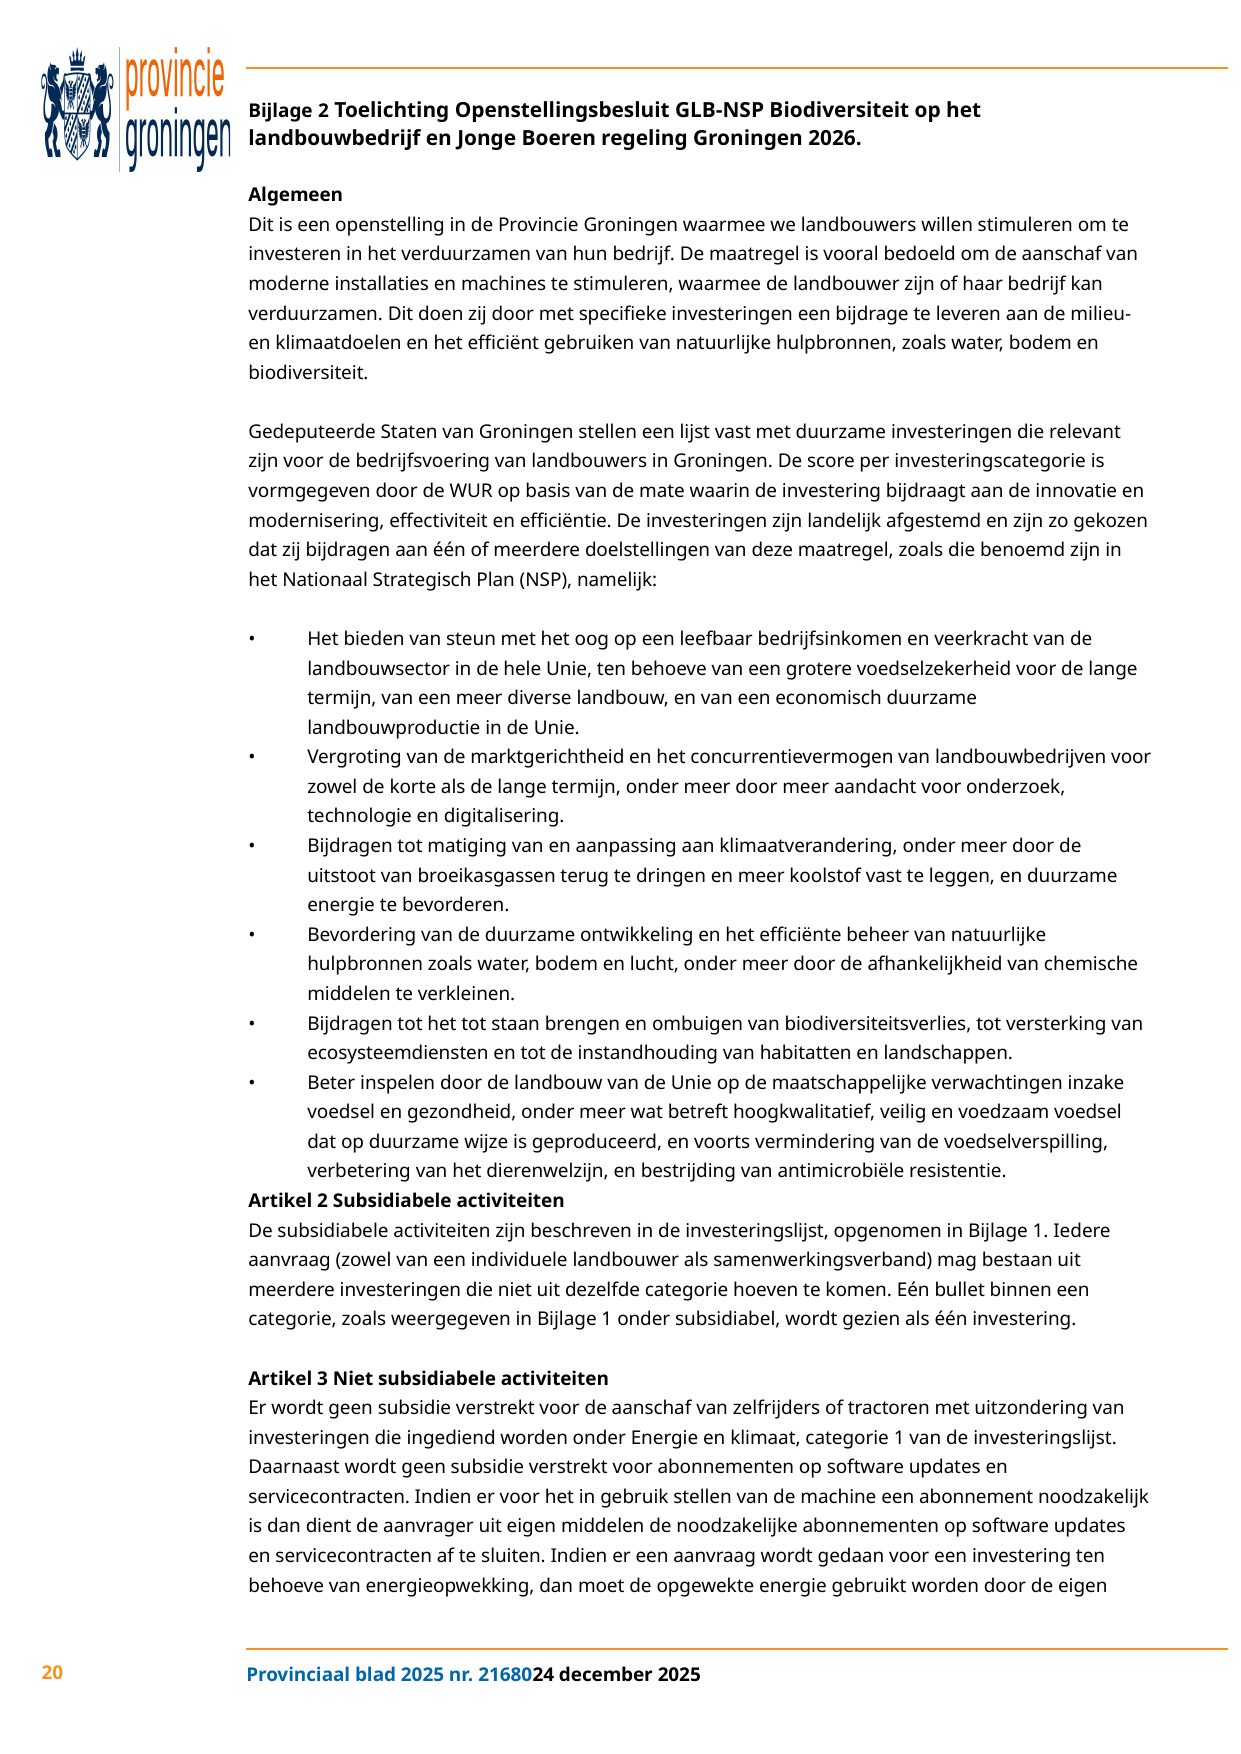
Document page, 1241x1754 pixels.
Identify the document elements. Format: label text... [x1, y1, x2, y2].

text De subsidiabele activiteiten zijn beschreven in de investeringslijst, opgenomen in Bijlage 1. Iedere aanvraag (zowel van een individuele landbouwer als samenwerkingsverband) mag bestaan uit meerdere investeringen die niet uit dezelfde categorie hoeven te komen. Eén bullet binnen een categorie, zoals weergegeven in Bijlage 1 onder subsidiabel, wordt gezien als één investering. [248, 1217, 1152, 1331]
list Vergroting van de marktgerichtheid en het concurrentievermogen van landbouwbedrijven voor zowel de korte als de lange termijn, onder meer door meer aandacht voor onderzoek, technologie en digitalisering. [248, 743, 1152, 828]
text Er wordt geen subsidie verstrekt voor de aanschaf van zelfrijders of tractoren met uitzondering van investeringen die ingediend worden onder Energie en klimaat, categorie 1 van de investeringslijst. Daarnaast wordt geen subsidie verstrekt voor abonnementen op software updates en servicecontracten. Indien er voor het in gebruik stellen van de machine een abonnement noodzakelijk is dan dient de aanvrager uit eigen middelen de noodzakelijke abonnementen op software updates en servicecontracten af te sluiten. Indien er een aanvraag wordt gedaan voor een investering ten behoeve van energieopwekking, dan moet de opgewekte energie gebruikt worden door de eigen [248, 1394, 1152, 1597]
text Gedeputeerde Staten van Groningen stellen een lijst vast met duurzame investeringen die relevant zijn voor de bedrijfsvoering van landbouwers in Groningen. De score per investeringscategorie is vormgegeven door de WUR op basis van de mate waarin de investering bijdraagt aan de innovatie en modernisering, effectiviteit en efficiëntie. De investeringen zijn landelijk afgestemd en zijn zo gekozen dat zij bijdragen aan één of meerdere doelstellingen van deze maatregel, zoals die benoemd zijn in het Nationaal Strategisch Plan (NSP), namelijk: [248, 418, 1152, 592]
text Artikel 3 Niet subsidiabele activiteiten [248, 1365, 1152, 1390]
list Bijdragen tot het tot staan brengen en ombuigen van biodiversiteitsverlies, tot versterking van ecosysteemdiensten en tot de instandhouding van habitatten en landschappen. [248, 1010, 1152, 1065]
text Dit is een openstelling in de Provincie Groningen waarmee we landbouwers willen stimuleren om te investeren in het verduurzamen van hun bedrijf. De maatregel is vooral bedoeld om de aanschaf van moderne installaties en machines te stimuleren, waarmee de landbouwer zijn of haar bedrijf kan verduurzamen. Dit doen zij door met specifieke investeringen een bijdrage te leveren aan de milieu- en klimaatdoelen en het efficiënt gebruiken van natuurlijke hulpbronnen, zoals water, bodem en biodiversiteit. [248, 211, 1152, 384]
list Bijdragen tot matiging van en aanpassing aan klimaatverandering, onder meer door de uitstoot van broeikasgassen terug te dringen en meer koolstof vast te leggen, en duurzame energie te bevorderen. [248, 832, 1152, 917]
picture [41, 47, 231, 172]
text Artikel 2 Subsidiabele activiteiten [248, 1187, 1152, 1213]
list Het bieden van steun met het oog op een leefbaar bedrijfsinkomen en veerkracht van de landbouwsector in de hele Unie, ten behoeve van een grotere voedselzekerheid voor de lange termijn, van een meer diverse landbouw, en van een economisch duurzame landbouwproductie in de Unie. [248, 625, 1152, 739]
text Bijlage 2 Toelichting Openstellingsbesluit GLB-NSP Biodiversiteit op het landbouwbedrijf en Jonge Boeren regeling Groningen 2026. [248, 95, 1152, 152]
text Algemeen [248, 181, 1152, 207]
list Beter inspelen door de landbouw van de Unie op de maatschappelijke verwachtingen inzake voedsel en gezondheid, onder meer wat betreft hoogkwalitatief, veilig en voedzaam voedsel dat op duurzame wijze is geproduceerd, en voorts vermindering van de voedselverspilling, verbetering van het dierenwelzijn, en bestrijding van antimicrobiële resistentie. [248, 1069, 1152, 1183]
list Bevordering van de duurzame ontwikkeling en het efficiënte beheer van natuurlijke hulpbronnen zoals water, bodem en lucht, onder meer door de afhankelijkheid van chemische middelen te verkleinen. [248, 921, 1152, 1006]
